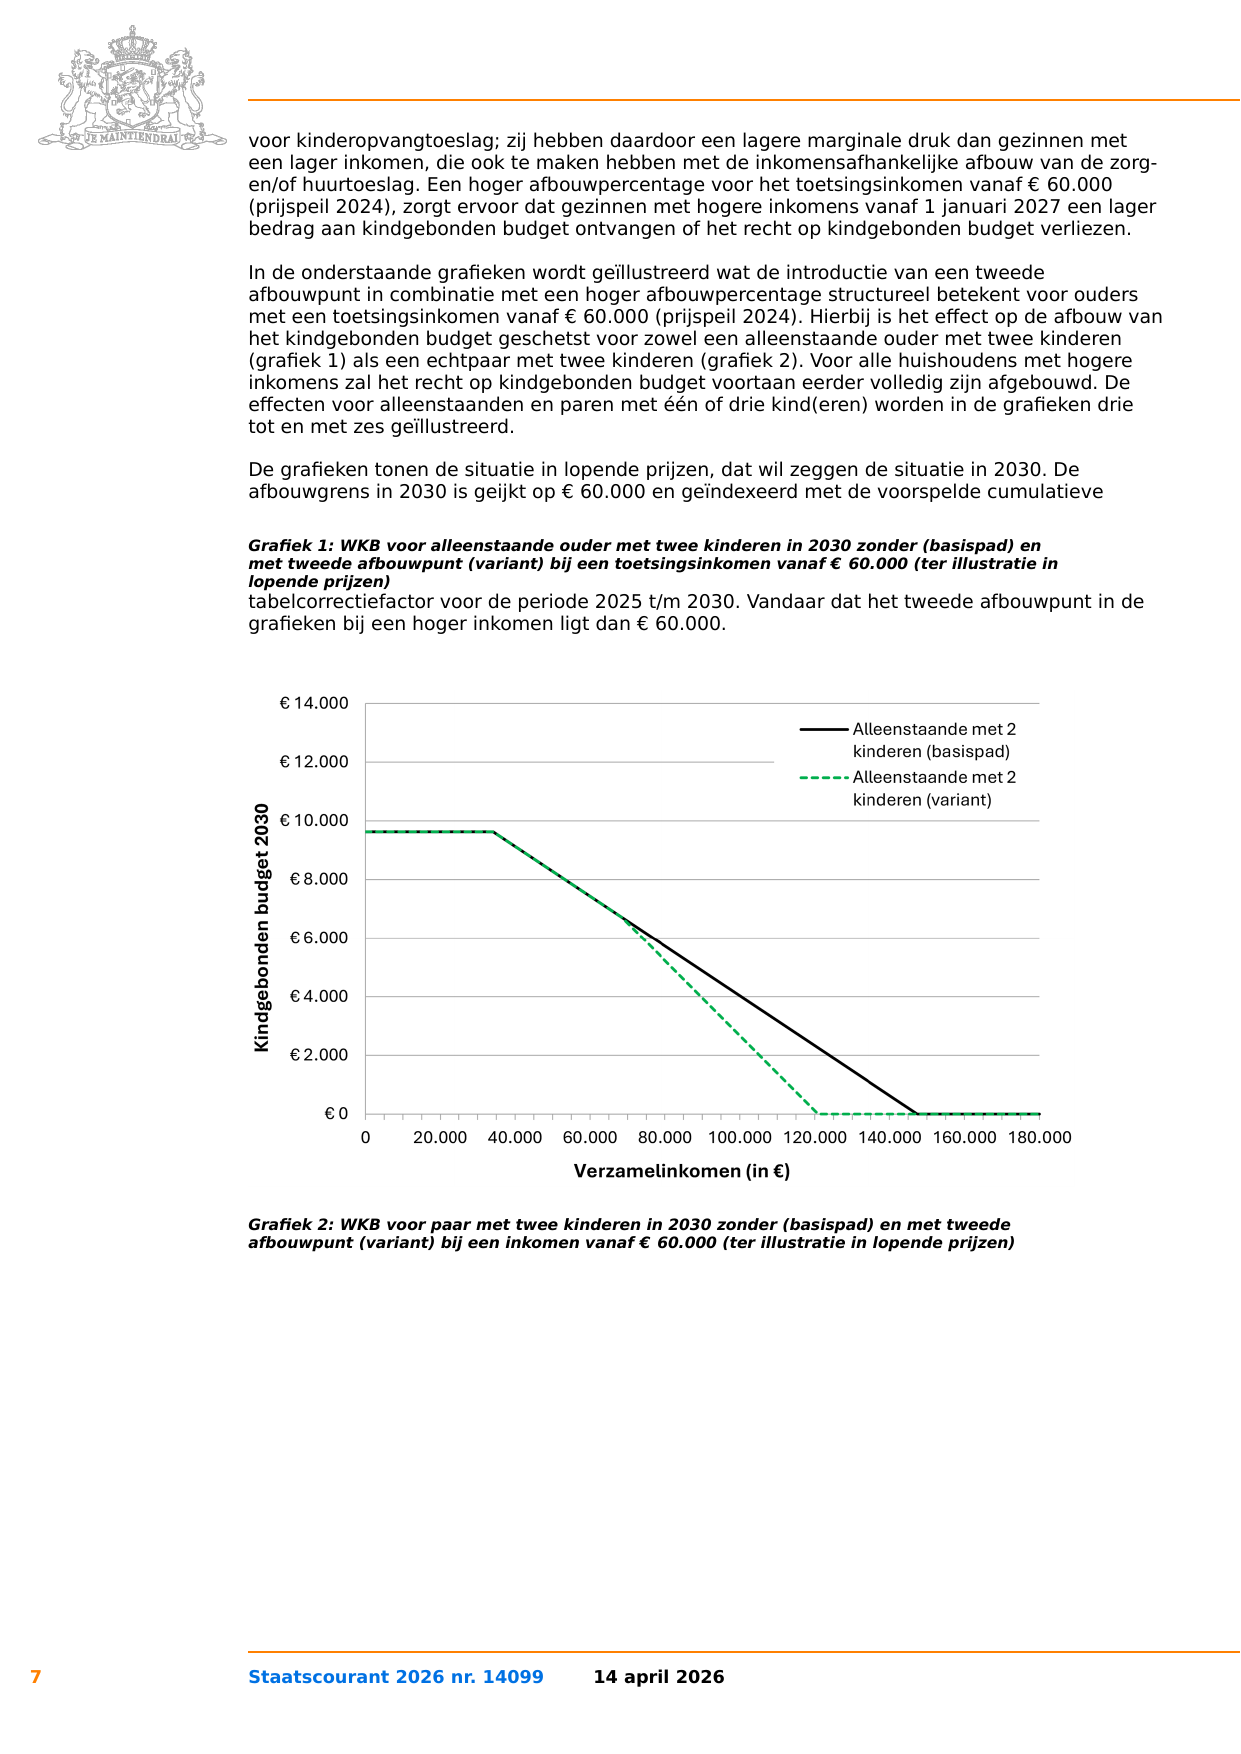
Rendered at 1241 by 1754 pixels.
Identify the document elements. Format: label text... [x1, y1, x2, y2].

text Grafiek 1: WKB voor alleenstaande ouder met twee kinderen in 2030 zonder (basispad) en met tweede afbouwpunt (variant) bij een toetsingsinkomen vanaf € 60.000 (ter illustratie in lopende prijzen) [248, 537, 1075, 591]
text voor kinderopvangtoeslag; zij hebben daardoor een lagere marginale druk dan gezinnen met een lager inkomen, die ook te maken hebben met de inkomensafhankelijke afbouw van de zorg- en/of huurtoeslag. Een hoger afbouwpercentage voor het toetsingsinkomen vanaf € 60.000 (prijspeil 2024), zorgt ervoor dat gezinnen met hogere inkomens vanaf 1 januari 2027 een lager bedrag aan kindgebonden budget ontvangen of het recht op kindgebonden budget verliezen. [248, 130, 1163, 240]
text In de onderstaande grafieken wordt geïllustreerd wat de introductie van een tweede afbouwpunt in combinatie met een hoger afbouwpercentage structureel betekent voor ouders met een toetsingsinkomen vanaf € 60.000 (prijspeil 2024). Hierbij is het effect op de afbouw van het kindgebonden budget geschetst voor zowel een alleenstaande ouder met twee kinderen (grafiek 1) als een echtpaar met twee kinderen (grafiek 2). Voor alle huishoudens met hogere inkomens zal het recht op kindgebonden budget voortaan eerder volledig zijn afgebouwd. De effecten voor alleenstaanden en paren met één of drie kind(eren) worden in de grafieken drie tot en met zes geïllustreerd. [248, 262, 1163, 437]
text De grafieken tonen de situatie in lopende prijzen, dat wil zeggen de situatie in 2030. De afbouwgrens in 2030 is geijkt op € 60.000 en geïndexeerd met de voorspelde cumulatieve tabelcorrectiefactor voor de periode 2025 t/m 2030. Vandaar dat het tweede afbouwpunt in de grafieken bij een hoger inkomen ligt dan € 60.000. [248, 459, 1163, 635]
picture [38, 25, 227, 150]
text Grafiek 2: WKB voor paar met twee kinderen in 2030 zonder (basispad) en met tweede afbouwpunt (variant) bij een inkomen vanaf € 60.000 (ter illustratie in lopende prijzen) [248, 1216, 1075, 1253]
picture [248, 690, 1075, 1187]
